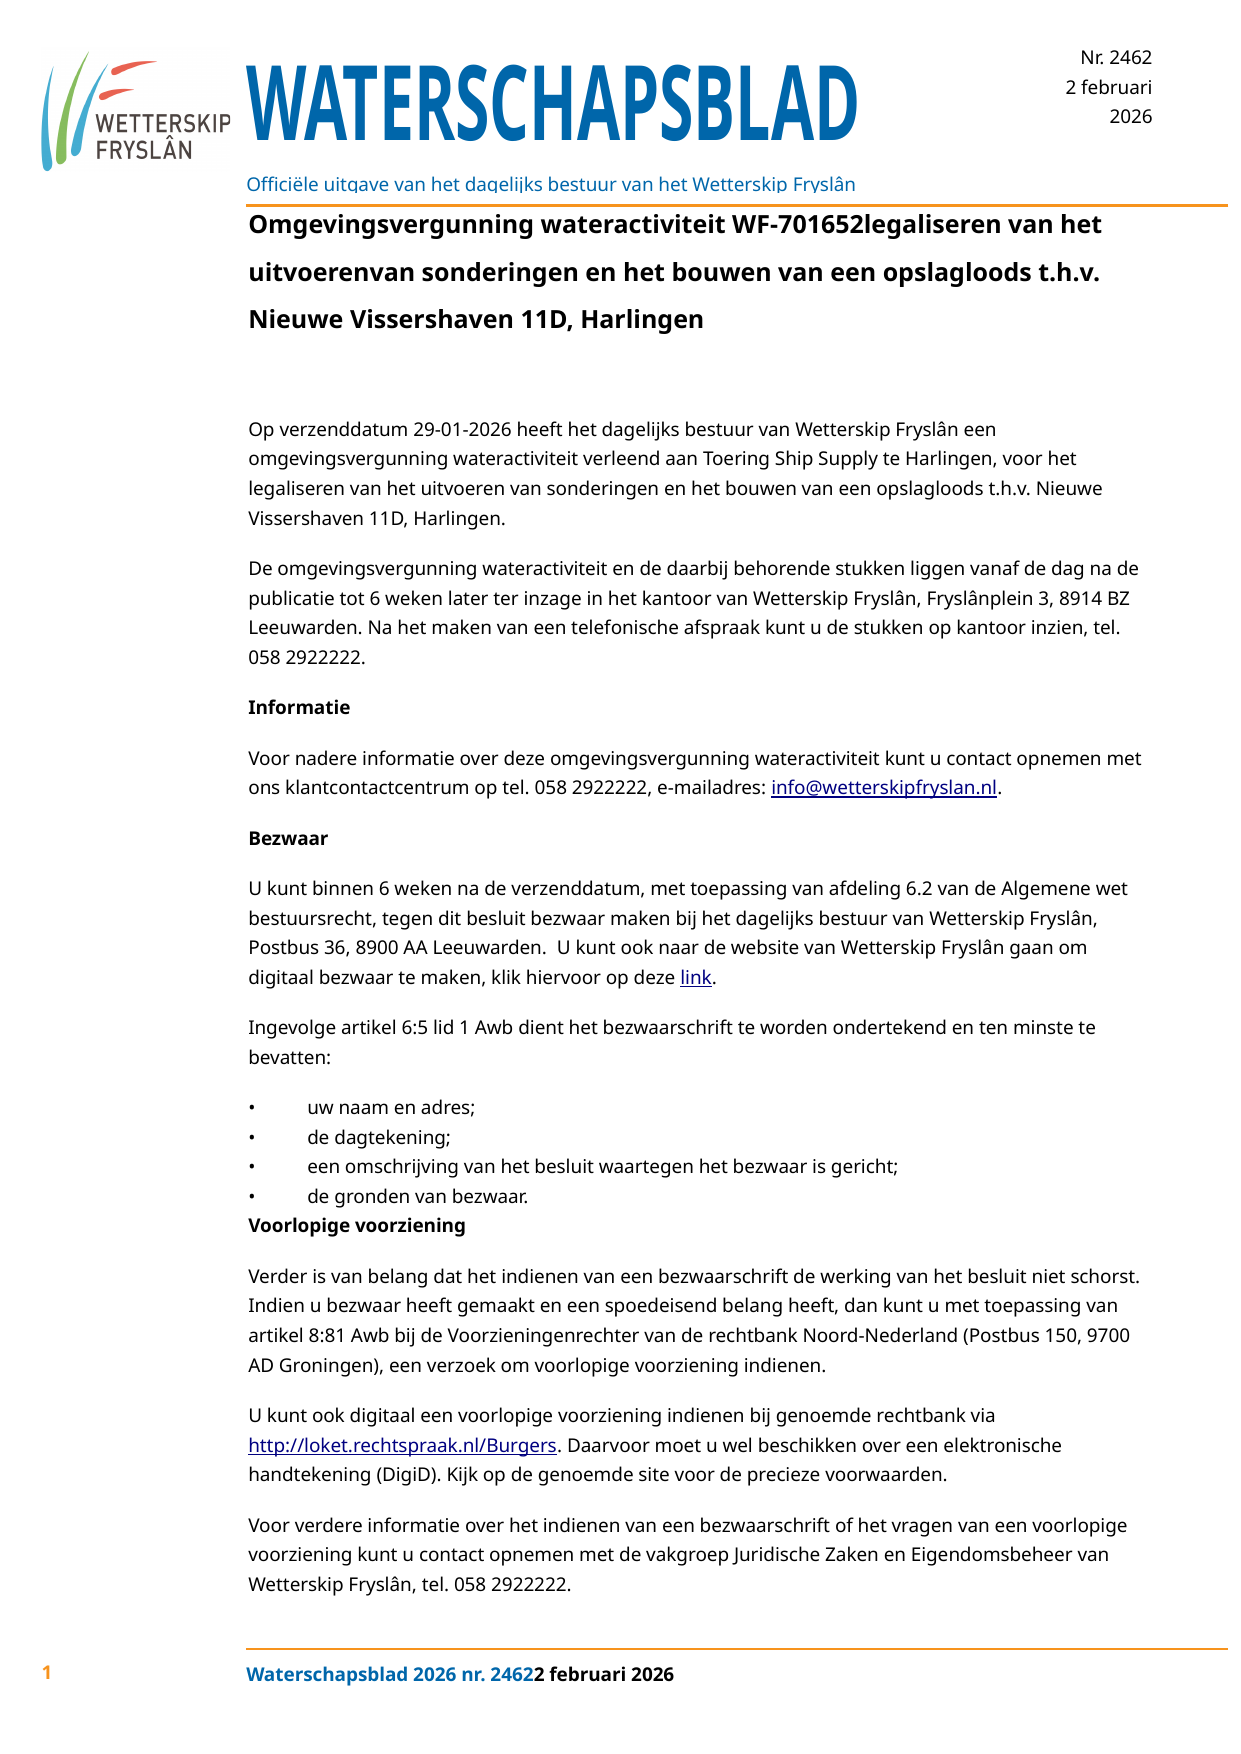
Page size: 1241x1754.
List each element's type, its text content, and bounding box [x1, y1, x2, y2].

list de dagtekening; [248, 1124, 1152, 1149]
text Bezwaar [248, 825, 1152, 850]
text Informatie [248, 694, 1152, 720]
list uw naam en adres; [248, 1094, 1152, 1120]
text Voor verdere informatie over het indienen van een bezwaarschrift of het vragen van een voorlopige voorziening kunt u contact opnemen met de vakgroep Juridische Zaken en Eigendomsbeheer van Wetterskip Fryslân, tel. 058 2922222. [248, 1512, 1152, 1597]
list de gronden van bezwaar. [248, 1183, 1152, 1209]
text Op verzenddatum 29-01-2026 heeft het dagelijks bestuur van Wetterskip Fryslân een omgevingsvergunning wateractiviteit verleend aan Toering Ship Supply te Harlingen, voor het legaliseren van het uitvoeren van sonderingen en het bouwen van een opslagloods t.h.v. Nieuwe Vissershaven 11D, Harlingen. [248, 416, 1152, 530]
picture [41, 47, 231, 172]
text Ingevolge artikel 6:5 lid 1 Awb dient het bezwaarschrift te worden ondertekend en ten minste te bevatten: [248, 1014, 1152, 1069]
text Omgevingsvergunning wateractiviteit WF-701652legaliseren van het uitvoerenvan sonderingen en het bouwen van een opslagloods t.h.v. Nieuwe Vissershaven 11D, Harlingen [248, 207, 1152, 336]
text U kunt ook digitaal een voorlopige voorziening indienen bij genoemde rechtbank via http://loket.rechtspraak.nl/Burgers. Daarvoor moet u wel beschikken over een elektronische handtekening (DigiD). Kijk op de genoemde site voor de precieze voorwaarden. [248, 1402, 1152, 1487]
text Voor nadere informatie over deze omgevingsvergunning wateractiviteit kunt u contact opnemen met ons klantcontactcentrum op tel. 058 2922222, e-mailadres: info@wetterskipfryslan.nl. [248, 745, 1152, 800]
text U kunt binnen 6 weken na de verzenddatum, met toepassing van afdeling 6.2 van de Algemene wet bestuursrecht, tegen dit besluit bezwaar maken bij het dagelijks bestuur van Wetterskip Fryslân, Postbus 36, 8900 AA Leeuwarden. U kunt ook naar de website van Wetterskip Fryslân gaan om digitaal bezwaar te maken, klik hiervoor op deze link. [248, 875, 1152, 989]
list een omschrijving van het besluit waartegen het bezwaar is gericht; [248, 1153, 1152, 1179]
text Voorlopige voorziening [248, 1213, 1152, 1238]
text Verder is van belang dat het indienen van een bezwaarschrift de werking van het besluit niet schorst. Indien u bezwaar heeft gemaakt en een spoedeisend belang heeft, dan kunt u met toepassing van artikel 8:81 Awb bij de Voorzieningenrechter van de rechtbank Noord-Nederland (Postbus 150, 9700 AD Groningen), een verzoek om voorlopige voorziening indienen. [248, 1263, 1152, 1377]
text De omgevingsvergunning wateractiviteit en de daarbij behorende stukken liggen vanaf de dag na de publicatie tot 6 weken later ter inzage in het kantoor van Wetterskip Fryslân, Fryslânplein 3, 8914 BZ Leeuwarden. Na het maken van een telefonische afspraak kunt u de stukken op kantoor inzien, tel. 058 2922222. [248, 555, 1152, 669]
